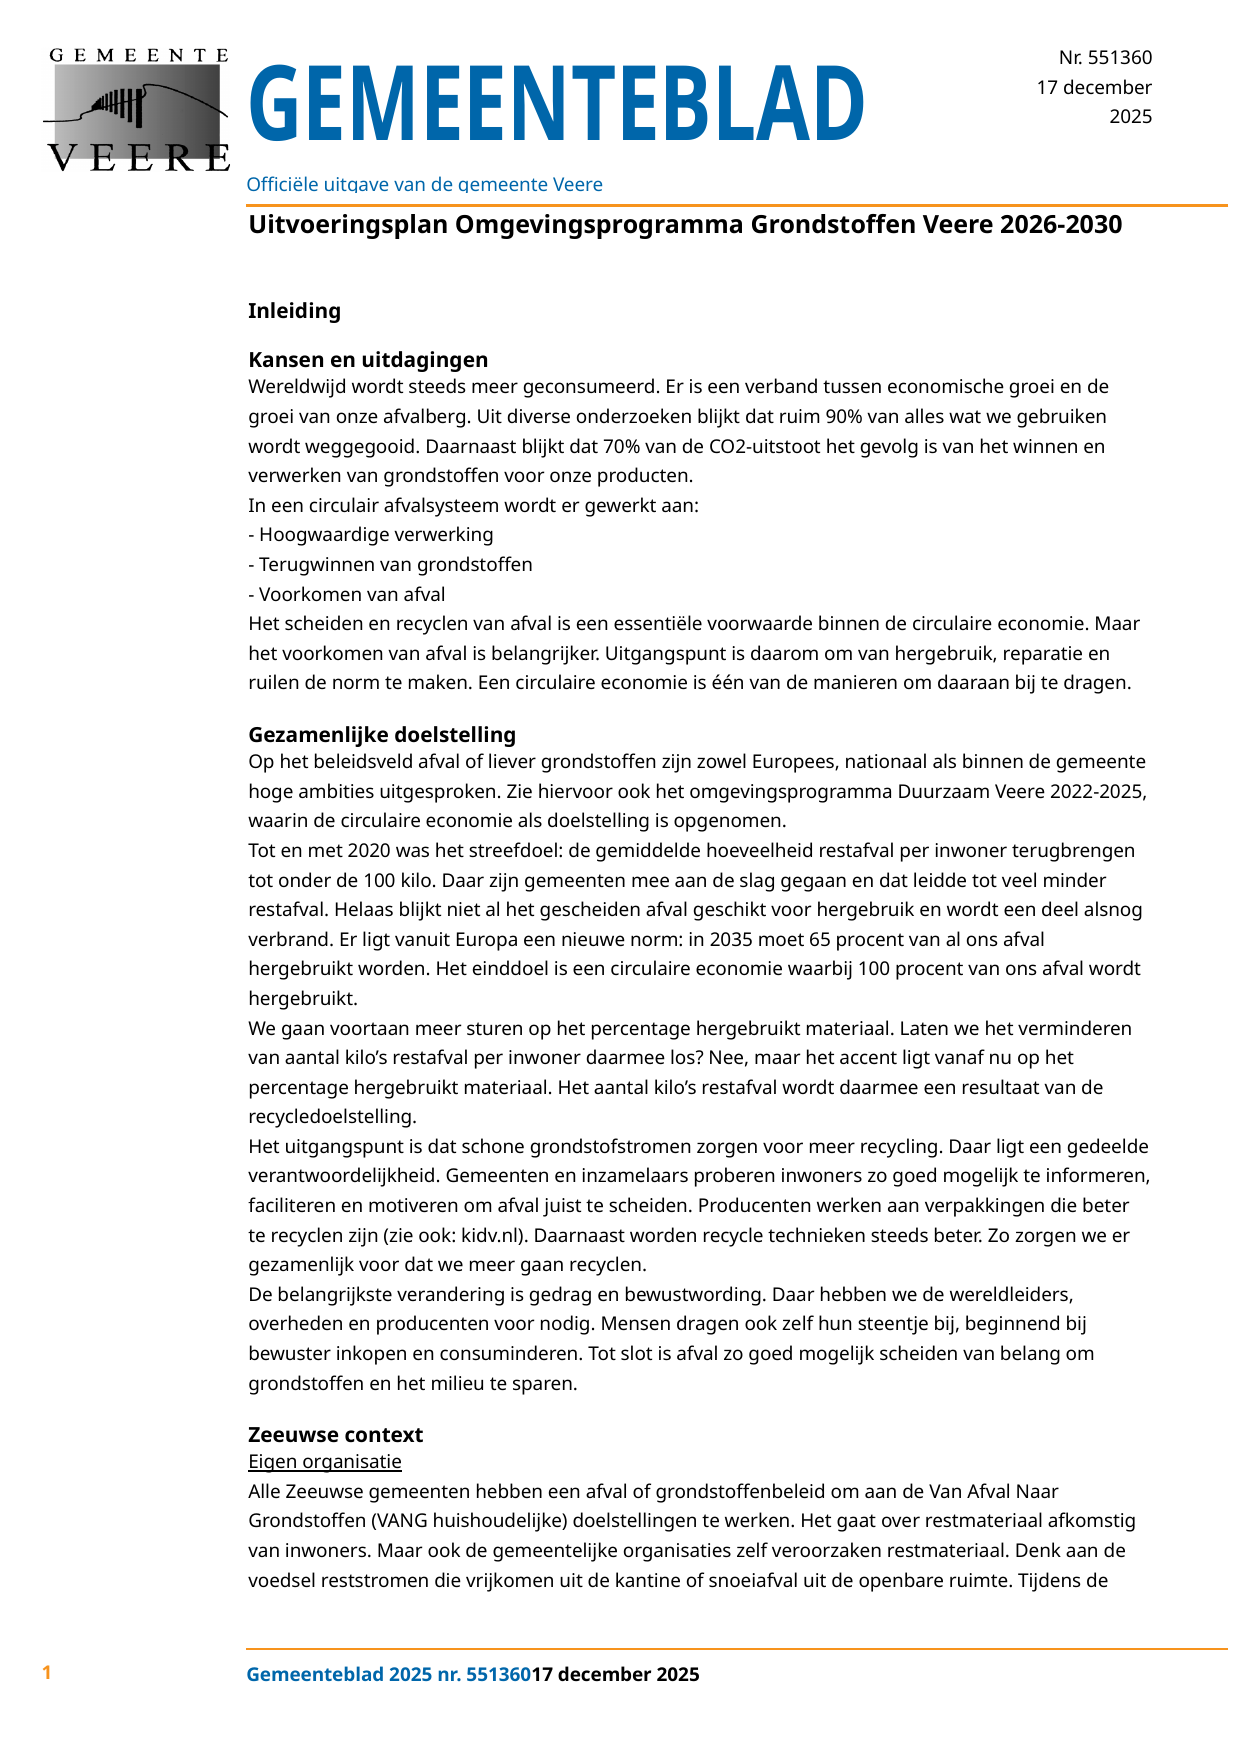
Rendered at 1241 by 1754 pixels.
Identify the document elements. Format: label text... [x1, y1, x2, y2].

text We gaan voortaan meer sturen op het percentage hergebruikt materiaal. Laten we het verminderen van aantal kilo’s restafval per inwoner daarmee los? Nee, maar het accent ligt vanaf nu op het percentage hergebruikt materiaal. Het aantal kilo’s restafval wordt daarmee een resultaat van de recycledoelstelling. [248, 1015, 1152, 1129]
text Het scheiden en recyclen van afval is een essentiële voorwaarde binnen de circulaire economie. Maar het voorkomen van afval is belangrijker. Uitgangspunt is daarom om van hergebruik, reparatie en ruilen de norm te maken. Een circulaire economie is één van de manieren om daaraan bij te dragen. [248, 610, 1152, 695]
text Alle Zeeuwse gemeenten hebben een afval of grondstoffenbeleid om aan de Van Afval Naar Grondstoffen (VANG huishoudelijke) doelstellingen te werken. Het gaat over restmateriaal afkomstig van inwoners. Maar ook de gemeentelijke organisaties zelf veroorzaken restmateriaal. Denk aan de voedsel reststromen die vrijkomen uit de kantine of snoeiafval uit de openbare ruimte. Tijdens de [248, 1478, 1152, 1593]
text Gezamenlijke doelstelling [248, 720, 1152, 748]
text De belangrijkste verandering is gedrag en bewustwording. Daar hebben we de wereldleiders, overheden en producenten voor nodig. Mensen dragen ook zelf hun steentje bij, beginnend bij bewuster inkopen en consuminderen. Tot slot is afval zo goed mogelijk scheiden van belang om grondstoffen en het milieu te sparen. [248, 1281, 1152, 1395]
text Inleiding [248, 296, 1152, 324]
text In een circulair afvalsysteem wordt er gewerkt aan: [248, 492, 1152, 518]
text Zeeuwse context [248, 1420, 1152, 1448]
text Het uitgangspunt is dat schone grondstofstromen zorgen voor meer recycling. Daar ligt een gedeelde verantwoordelijkheid. Gemeenten en inzamelaars proberen inwoners zo goed mogelijk te informeren, faciliteren en motiveren om afval juist te scheiden. Producenten werken aan verpakkingen die beter te recyclen zijn (zie ook: kidv.nl). Daarnaast worden recycle technieken steeds beter. Zo zorgen we er gezamenlijk voor dat we meer gaan recyclen. [248, 1133, 1152, 1277]
text Tot en met 2020 was het streefdoel: de gemiddelde hoeveelheid restafval per inwoner terugbrengen tot onder de 100 kilo. Daar zijn gemeenten mee aan de slag gegaan en dat leidde tot veel minder restafval. Helaas blijkt niet al het gescheiden afval geschikt voor hergebruik en wordt een deel alsnog verbrand. Er ligt vanuit Europa een nieuwe norm: in 2035 moet 65 procent van al ons afval hergebruikt worden. Het einddoel is een circulaire economie waarbij 100 procent van ons afval wordt hergebruikt. [248, 837, 1152, 1011]
text Kansen en uitdagingen [248, 345, 1152, 374]
text - Terugwinnen van grondstoffen [248, 551, 1152, 577]
text - Hoogwaardige verwerking [248, 522, 1152, 547]
text Eigen organisatie [248, 1448, 1152, 1474]
text Wereldwijd wordt steeds meer geconsumeerd. Er is een verband tussen economische groei en de groei van onze afvalberg. Uit diverse onderzoeken blijkt dat ruim 90% van alles wat we gebruiken wordt weggegooid. Daarnaast blijkt dat 70% van de CO2-uitstoot het gevolg is van het winnen en verwerken van grondstoffen voor onze producten. [248, 374, 1152, 488]
text Op het beleidsveld afval of liever grondstoffen zijn zowel Europees, nationaal als binnen de gemeente hoge ambities uitgesproken. Zie hiervoor ook het omgevingsprogramma Duurzaam Veere 2022-2025, waarin de circulaire economie als doelstelling is opgenomen. [248, 748, 1152, 833]
picture [41, 47, 231, 172]
text Uitvoeringsplan Omgevingsprogramma Grondstoffen Veere 2026-2030 [248, 207, 1152, 241]
text - Voorkomen van afval [248, 581, 1152, 607]
